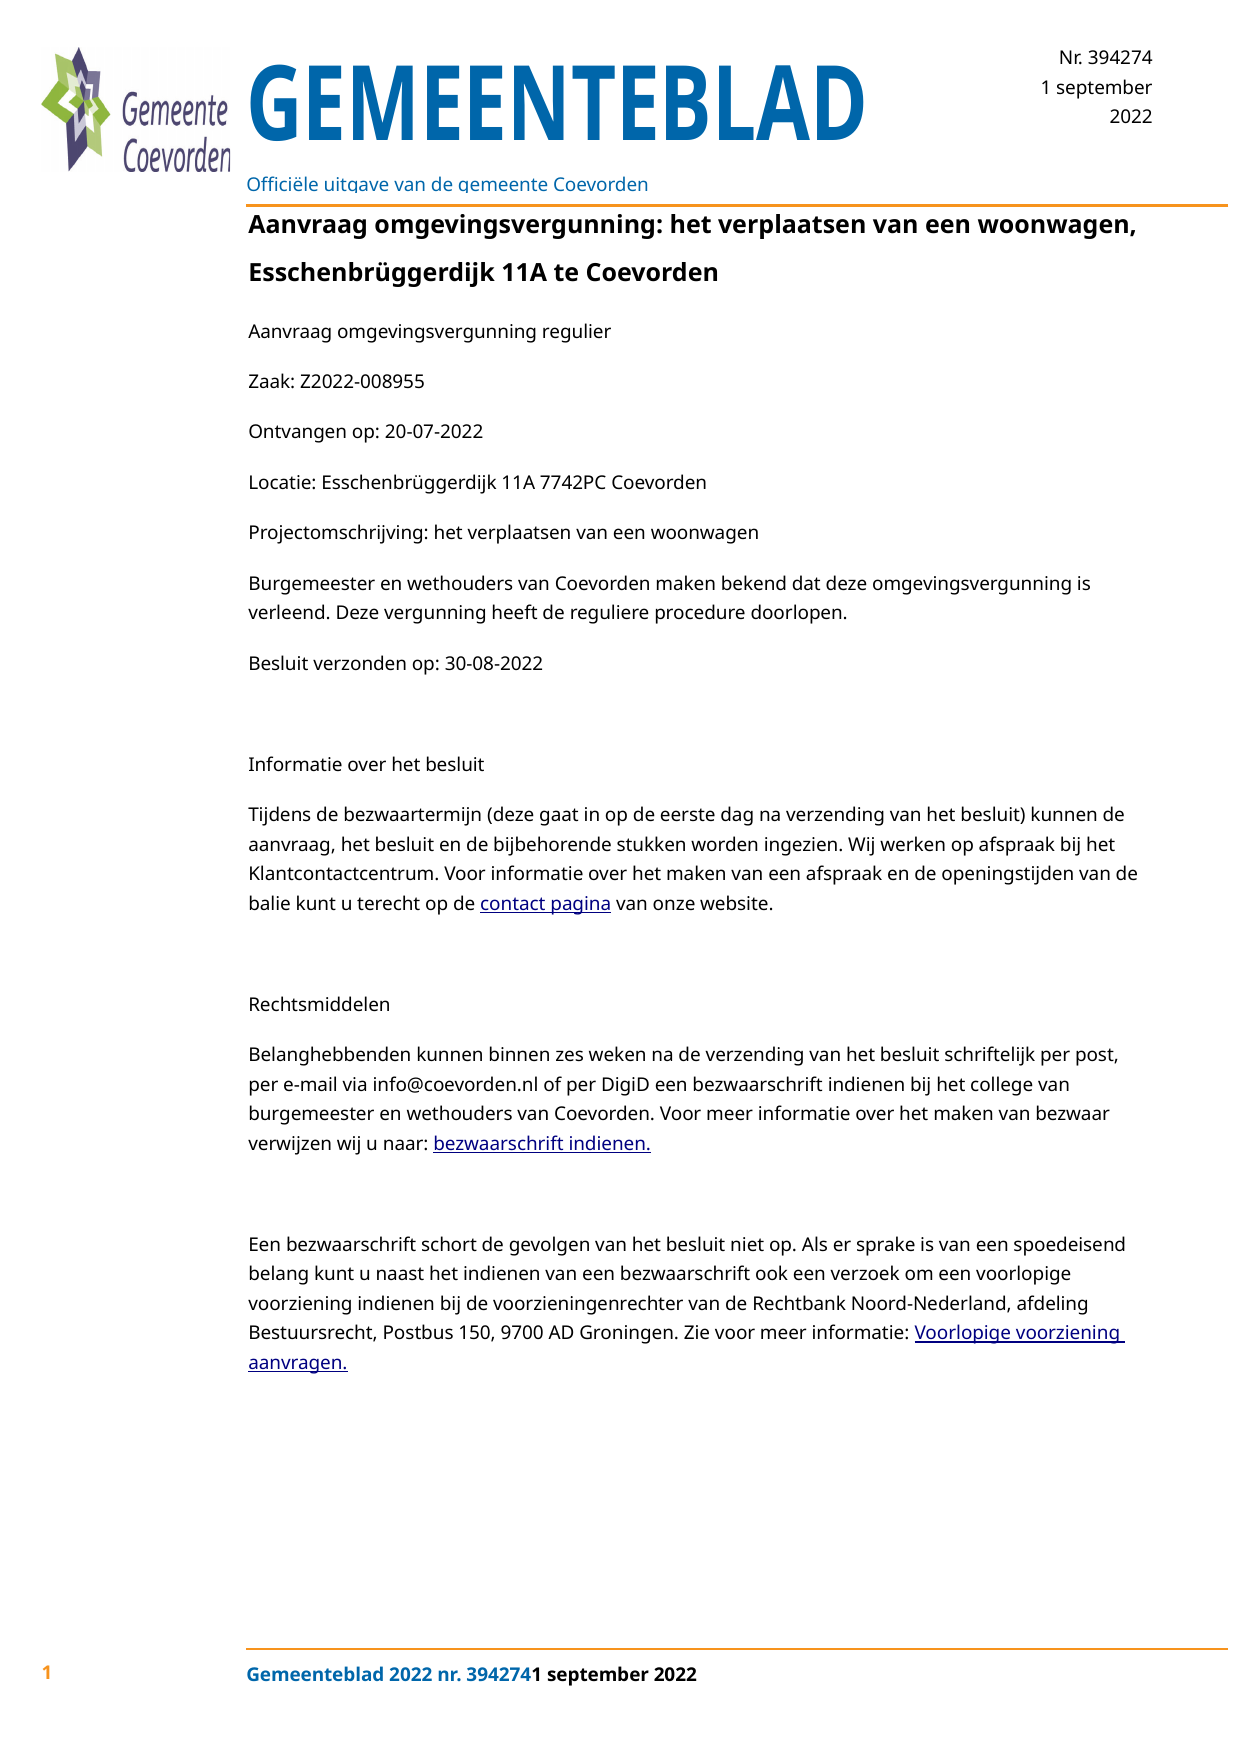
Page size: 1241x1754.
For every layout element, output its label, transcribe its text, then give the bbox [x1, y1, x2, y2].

text Locatie: Esschenbrüggerdijk 11A 7742PC Coevorden [248, 469, 1152, 495]
text Besluit verzonden op: 30-08-2022 [248, 650, 1152, 676]
text Aanvraag omgevingsvergunning: het verplaatsen van een woonwagen, Esschenbrüggerdijk 11A te Coevorden [248, 207, 1152, 288]
text Tijdens de bezwaartermijn (deze gaat in op de eerste dag na verzending van het besluit) kunnen de aanvraag, het besluit en de bijbehorende stukken worden ingezien. Wij werken op afspraak bij het Klantcontactcentrum. Voor informatie over het maken van een afspraak en de openingstijden van de balie kunt u terecht op de contact pagina van onze website. [248, 801, 1152, 916]
text Projectomschrijving: het verplaatsen van een woonwagen [248, 519, 1152, 545]
text Rechtsmiddelen [248, 991, 1152, 1017]
text Een bezwaarschrift schort de gevolgen van het besluit niet op. Als er sprake is van een spoedeisend belang kunt u naast het indienen van een bezwaarschrift ook een verzoek om een voorlopige voorziening indienen bij de voorzieningenrechter van de Rechtbank Noord-Nederland, afdeling Bestuursrecht, Postbus 150, 9700 AD Groningen. Zie voor meer informatie: Voorlopige voorziening aanvragen. [248, 1231, 1152, 1375]
text Ontvangen op: 20-07-2022 [248, 419, 1152, 444]
text Burgemeester en wethouders van Coevorden maken bekend dat deze omgevingsvergunning is verleend. Deze vergunning heeft de reguliere procedure doorlopen. [248, 570, 1152, 625]
text Belanghebbenden kunnen binnen zes weken na de verzending van het besluit schriftelijk per post, per e-mail via info@coevorden.nl of per DigiD een bezwaarschrift indienen bij het college van burgemeester en wethouders van Coevorden. Voor meer informatie over het maken van bezwaar verwijzen wij u naar: bezwaarschrift indienen. [248, 1041, 1152, 1156]
picture [41, 47, 231, 172]
text Zaak: Z2022-008955 [248, 368, 1152, 394]
text Aanvraag omgevingsvergunning regulier [248, 318, 1152, 344]
text Informatie over het besluit [248, 751, 1152, 777]
